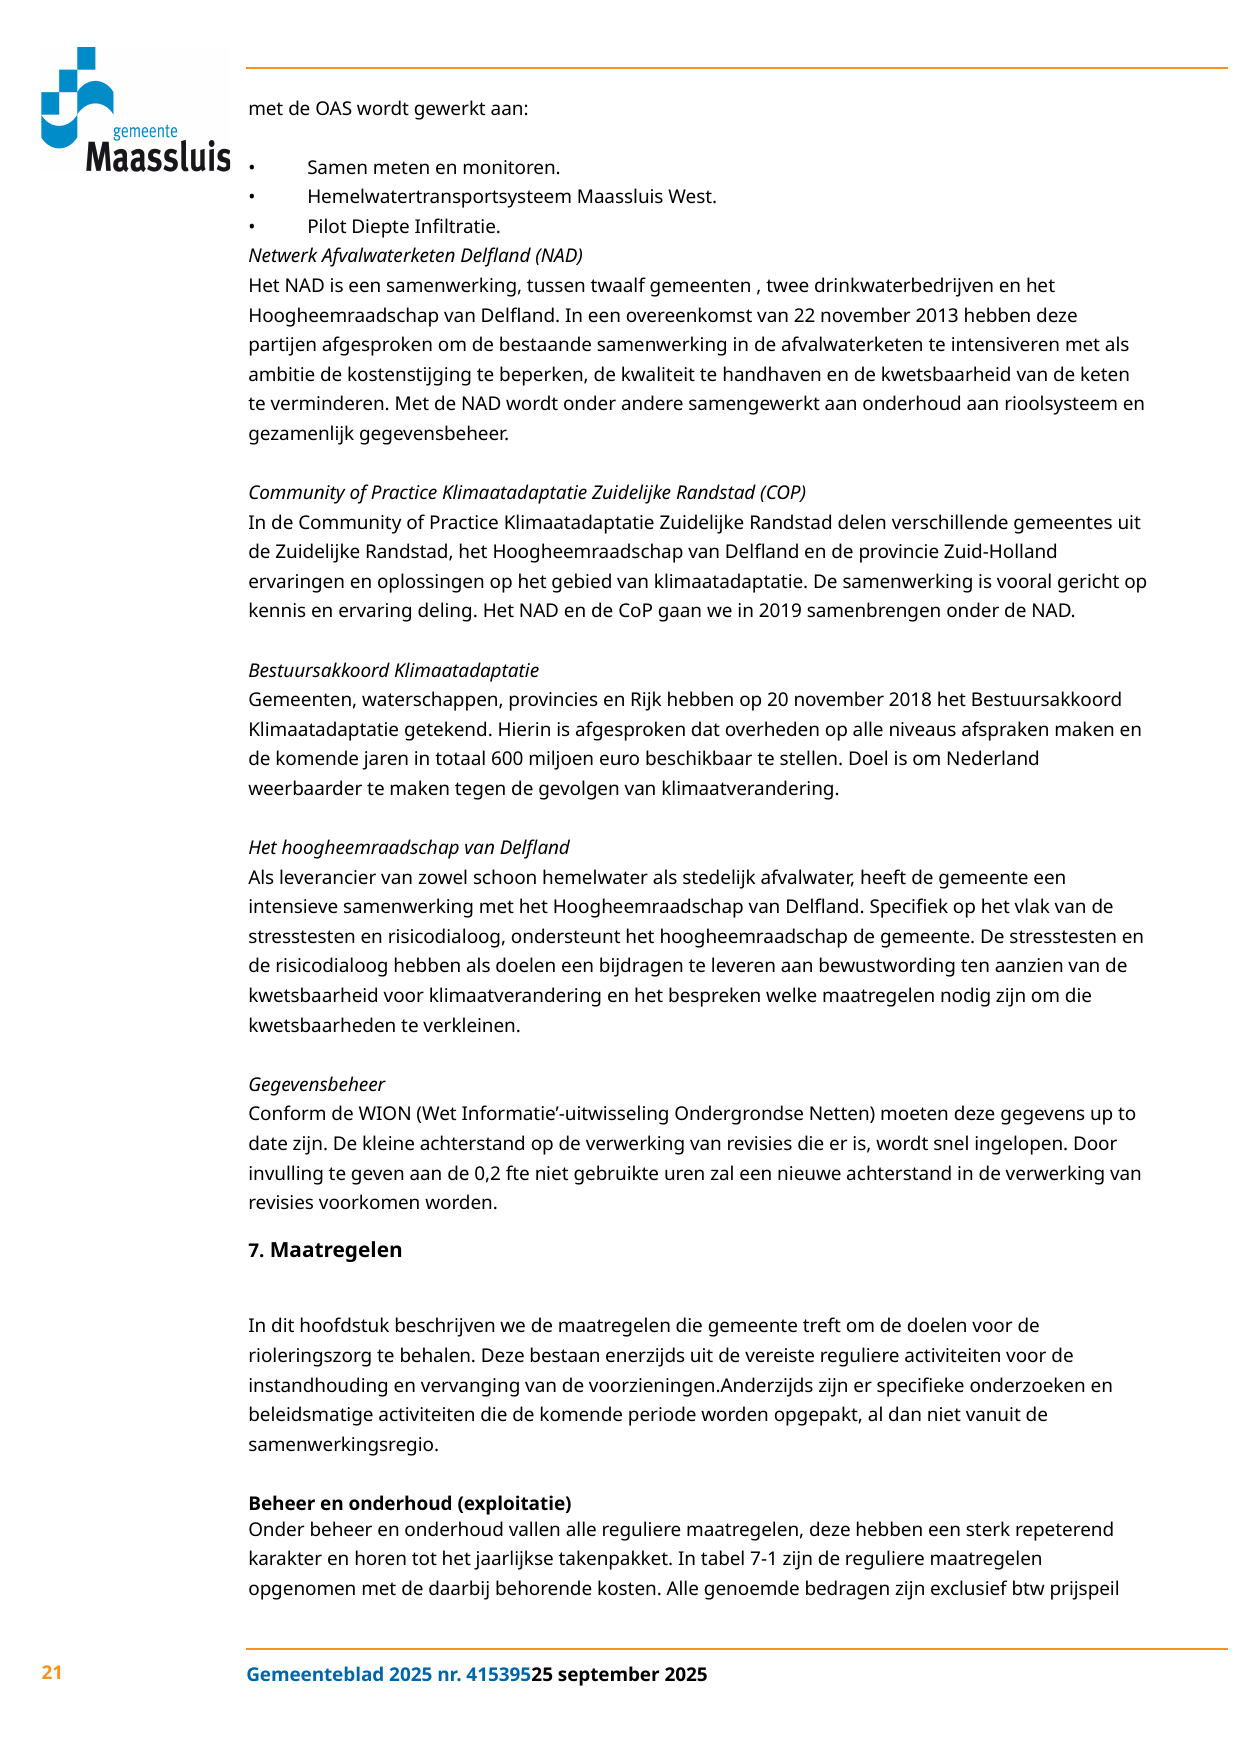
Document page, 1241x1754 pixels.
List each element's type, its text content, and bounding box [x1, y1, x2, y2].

text Bestuursakkoord Klimaatadaptatie [248, 657, 1152, 683]
text Het NAD is een samenwerking, tussen twaalf gemeenten , twee drinkwaterbedrijven en het Hoogheemraadschap van Delfland. In een overeenkomst van 22 november 2013 hebben deze partijen afgesproken om de bestaande samenwerking in de afvalwaterketen te intensiveren met als ambitie de kostenstijging te beperken, de kwaliteit te handhaven en de kwetsbaarheid van de keten te verminderen. Met de NAD wordt onder andere samengewerkt aan onderhoud aan rioolsysteem en gezamenlijk gegevensbeheer. [248, 272, 1152, 446]
text Onder beheer en onderhoud vallen alle reguliere maatregelen, deze hebben een sterk repeterend karakter en horen tot het jaarlijkse takenpakket. In tabel 7-1 zijn de reguliere maatregelen opgenomen met de daarbij behorende kosten. Alle genoemde bedragen zijn exclusief btw prijspeil [248, 1516, 1152, 1601]
text met de OAS wordt gewerkt aan: [248, 95, 1152, 121]
picture [41, 47, 231, 172]
text Beheer en onderhoud (exploitatie) [248, 1490, 1152, 1516]
text Netwerk Afvalwaterketen Delfland (NAD) [248, 243, 1152, 268]
text Als leverancier van zowel schoon hemelwater als stedelijk afvalwater, heeft de gemeente een intensieve samenwerking met het Hoogheemraadschap van Delfland. Specifiek op het vlak van de stresstesten en risicodialoog, ondersteunt het hoogheemraadschap de gemeente. De stresstesten en de risicodialoog hebben als doelen een bijdragen te leveren aan bewustwording ten aanzien van de kwetsbaarheid voor klimaatverandering en het bespreken welke maatregelen nodig zijn om die kwetsbaarheden te verkleinen. [248, 864, 1152, 1038]
text Gegevensbeheer [248, 1071, 1152, 1097]
text Conform de WION (Wet Informatie’-uitwisseling Ondergrondse Netten) moeten deze gegevens up to date zijn. De kleine achterstand op de verwerking van revisies die er is, wordt snel ingelopen. Door invulling te geven aan de 0,2 fte niet gebruikte uren zal een nieuwe achterstand in de verwerking van revisies voorkomen worden. [248, 1101, 1152, 1215]
text In dit hoofdstuk beschrijven we de maatregelen die gemeente treft om de doelen voor de rioleringszorg te behalen. Deze bestaan enerzijds uit de vereiste reguliere activiteiten voor de instandhouding en vervanging van de voorzieningen.Anderzijds zijn er specifieke onderzoeken en beleidsmatige activiteiten die de komende periode worden opgepakt, al dan niet vanuit de samenwerkingsregio. [248, 1313, 1152, 1457]
text Gemeenten, waterschappen, provincies en Rijk hebben op 20 november 2018 het Bestuursakkoord Klimaatadaptatie getekend. Hierin is afgesproken dat overheden op alle niveaus afspraken maken en de komende jaren in totaal 600 miljoen euro beschikbaar te stellen. Doel is om Nederland weerbaarder te maken tegen de gevolgen van klimaatverandering. [248, 686, 1152, 801]
list Pilot Diepte Infiltratie. [248, 213, 1152, 239]
text In de Community of Practice Klimaatadaptatie Zuidelijke Randstad delen verschillende gemeentes uit de Zuidelijke Randstad, het Hoogheemraadschap van Delfland en de provincie Zuid-Holland ervaringen en oplossingen op het gebied van klimaatadaptatie. De samenwerking is vooral gericht op kennis en ervaring deling. Het NAD en de CoP gaan we in 2019 samenbrengen onder de NAD. [248, 509, 1152, 623]
text Het hoogheemraadschap van Delfland [248, 834, 1152, 860]
list Samen meten en monitoren. [248, 154, 1152, 180]
text Community of Practice Klimaatadaptatie Zuidelijke Randstad (COP) [248, 479, 1152, 505]
text 7. Maatregelen [248, 1235, 1152, 1263]
picture [41, 47, 77, 92]
list Hemelwatertransportsysteem Maassluis West. [248, 183, 1152, 209]
